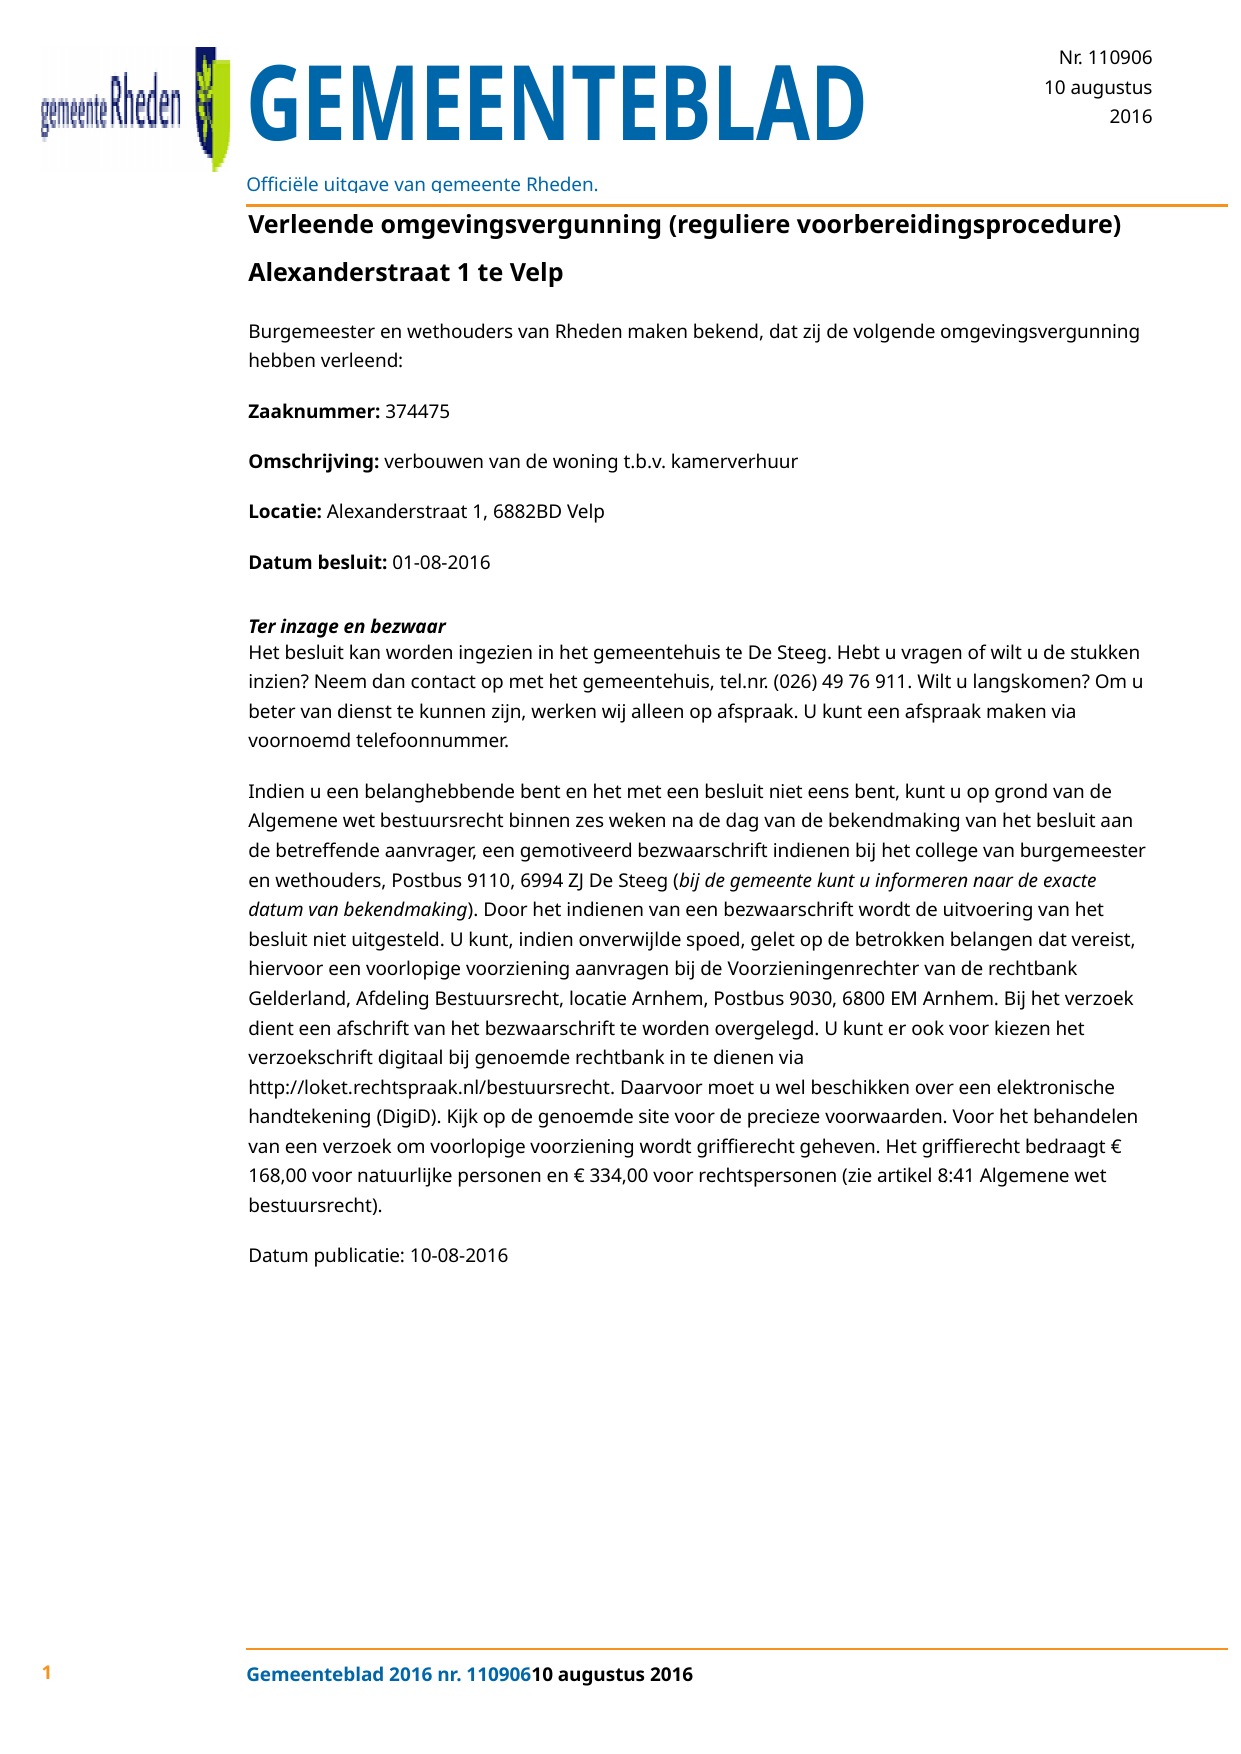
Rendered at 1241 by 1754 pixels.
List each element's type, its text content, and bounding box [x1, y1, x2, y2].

text Datum publicatie: 10-08-2016 [248, 1243, 1152, 1268]
text Het besluit kan worden ingezien in het gemeentehuis te De Steeg. Hebt u vragen of wilt u de stukken inzien? Neem dan contact op met het gemeentehuis, tel.nr. (026) 49 76 911. Wilt u langskomen? Om u beter van dienst te kunnen zijn, werken wij alleen op afspraak. U kunt een afspraak maken via voornoemd telefoonnummer. [248, 639, 1152, 753]
text Locatie: Alexanderstraat 1, 6882BD Velp [248, 499, 1152, 524]
text Datum besluit: 01-08-2016 [248, 549, 1152, 575]
text Ter inzage en bezwaar [248, 613, 1152, 639]
picture [41, 47, 231, 172]
text Indien u een belanghebbende bent en het met een besluit niet eens bent, kunt u op grond van de Algemene wet bestuursrecht binnen zes weken na de dag van de bekendmaking van het besluit aan de betreffende aanvrager, een gemotiveerd bezwaarschrift indienen bij het college van burgemeester en wethouders, Postbus 9110, 6994 ZJ De Steeg (bij de gemeente kunt u informeren naar de exacte datum van bekendmaking). Door het indienen van een bezwaarschrift wordt de uitvoering van het besluit niet uitgesteld. U kunt, indien onverwijlde spoed, gelet op de betrokken belangen dat vereist, hiervoor een voorlopige voorziening aanvragen bij de Voorzieningenrechter van de rechtbank Gelderland, Afdeling Bestuursrecht, locatie Arnhem, Postbus 9030, 6800 EM Arnhem. Bij het verzoek dient een afschrift van het bezwaarschrift te worden overgelegd. U kunt er ook voor kiezen het verzoekschrift digitaal bij genoemde rechtbank in te dienen via http://loket.rechtspraak.nl/bestuursrecht. Daarvoor moet u wel beschikken over een elektronische handtekening (DigiD). Kijk op de genoemde site voor de precieze voorwaarden. Voor het behandelen van een verzoek om voorlopige voorziening wordt griffierecht geheven. Het griffierecht bedraagt € 168,00 voor natuurlijke personen en € 334,00 voor rechtspersonen (zie artikel 8:41 Algemene wet bestuursrecht). [248, 778, 1152, 1218]
text Omschrijving: verbouwen van de woning t.b.v. kamerverhuur [248, 448, 1152, 474]
text Verleende omgevingsvergunning (reguliere voorbereidingsprocedure) Alexanderstraat 1 te Velp [248, 207, 1152, 288]
text Zaaknummer: 374475 [248, 398, 1152, 424]
text Burgemeester en wethouders van Rheden maken bekend, dat zij de volgende omgevingsvergunning hebben verleend: [248, 318, 1152, 373]
